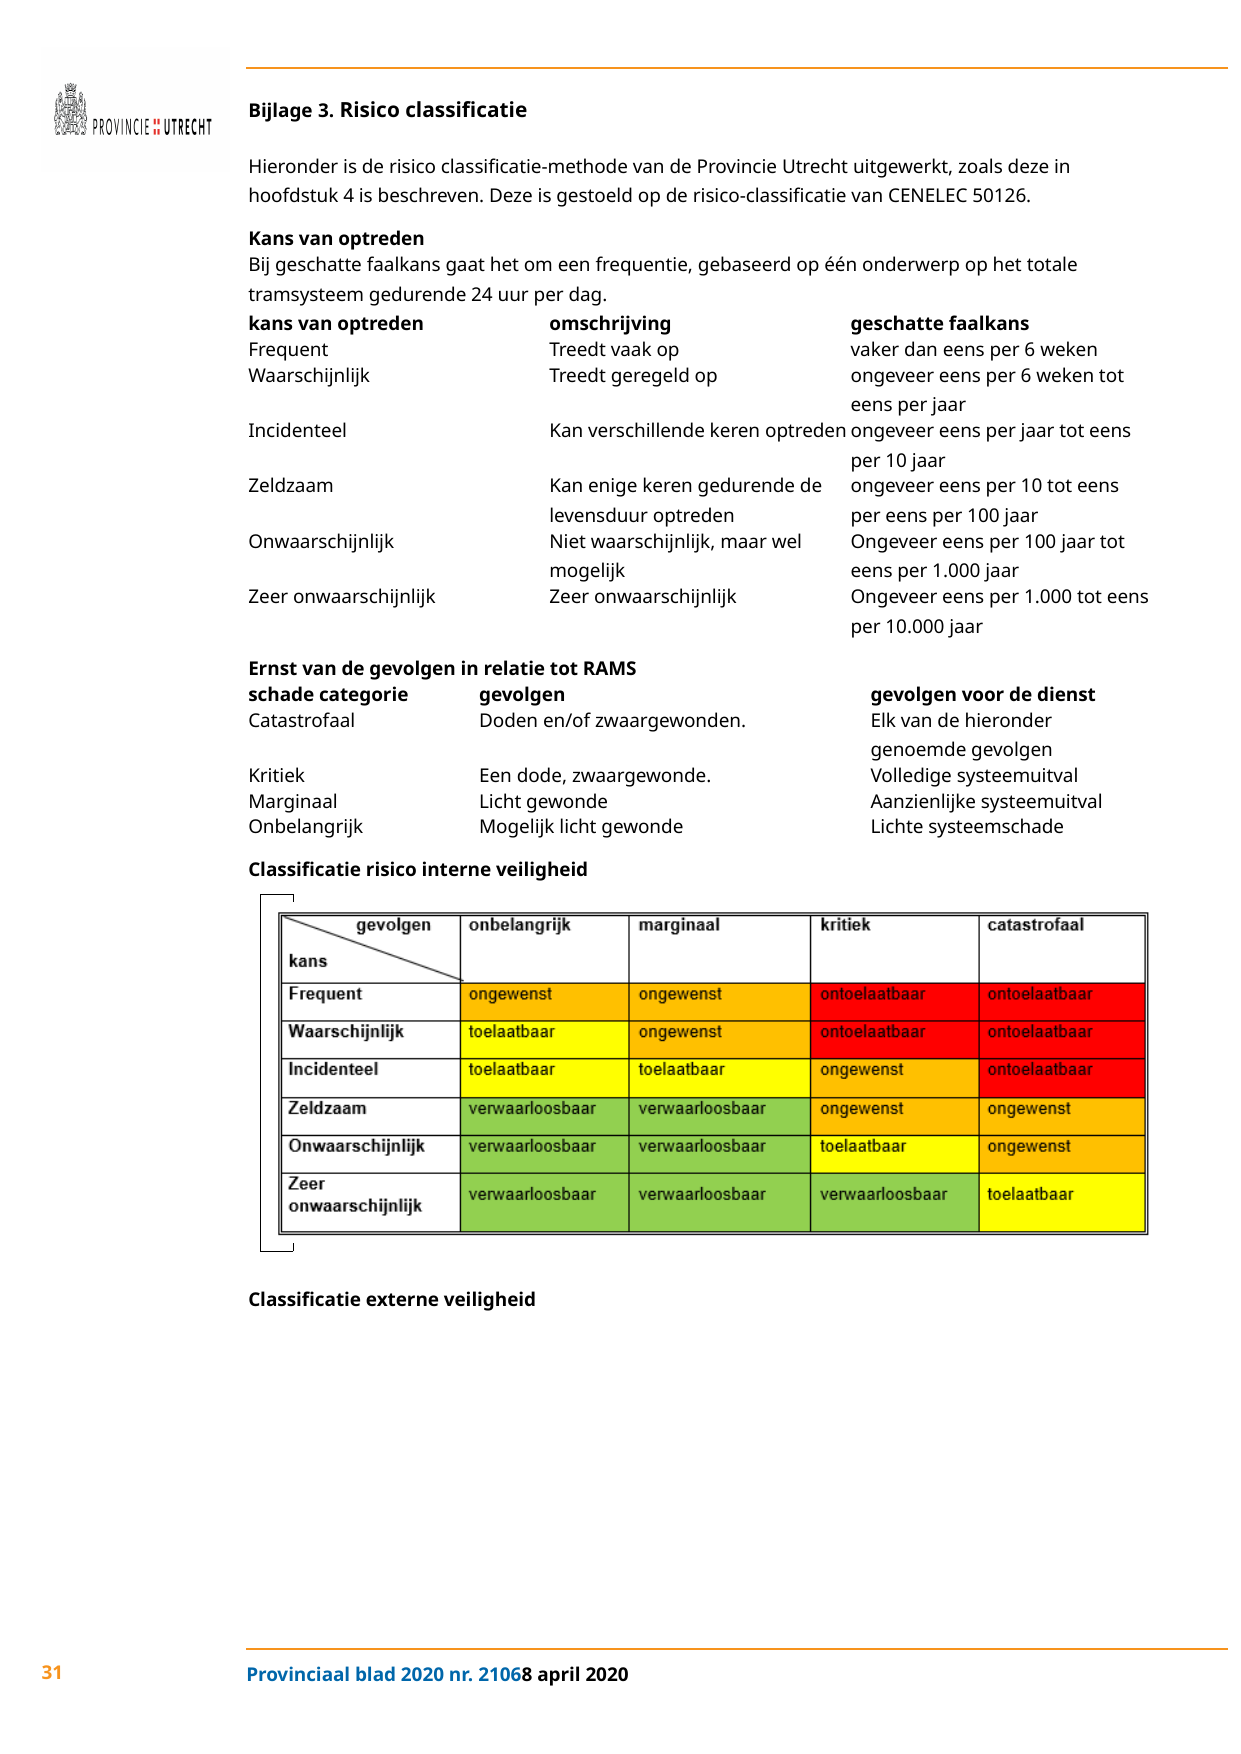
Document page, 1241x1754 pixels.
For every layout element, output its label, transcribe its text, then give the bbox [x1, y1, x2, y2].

picture [268, 902, 1155, 1243]
table_cell Zeer onwaarschijnlijk [248, 583, 549, 639]
table_cell Treedt geregeld op [549, 362, 850, 417]
table_cell Niet waarschijnlijk, maar wel mogelijk [549, 528, 850, 583]
table_cell Lichte systeemschade [870, 814, 1152, 839]
picture [41, 47, 231, 172]
table_cell Licht gewonde [479, 788, 870, 814]
text Bij geschatte faalkans gaat het om een frequentie, gebaseerd op één onderwerp op het totale tramsysteem gedurende 24 uur per dag. [248, 251, 1152, 307]
table_cell Treedt vaak op [549, 336, 850, 362]
table_cell Kritiek [248, 762, 479, 788]
table_cell Kan enige keren gedurende de levensduur optreden [549, 473, 850, 528]
table_cell Ongeveer eens per 100 jaar tot eens per 1.000 jaar [850, 528, 1152, 583]
table_cell Elk van de hieronder genoemde gevolgen [870, 707, 1152, 762]
table_cell Een dode, zwaargewonde. [479, 762, 870, 788]
table_cell Onwaarschijnlijk [248, 528, 549, 583]
table_cell Onbelangrijk [248, 814, 479, 839]
table_cell Incidenteel [248, 418, 549, 473]
table_header kans van optreden [248, 311, 549, 336]
text Ernst van de gevolgen in relatie tot RAMS [248, 655, 1152, 681]
table_header schade categorie [248, 681, 479, 707]
table_cell ongeveer eens per jaar tot eens per 10 jaar [850, 418, 1152, 473]
text Hieronder is de risico classificatie-methode van de Provincie Utrecht uitgewerkt, zoals deze in hoofdstuk 4 is beschreven. Deze is gestoeld op de risico-classificatie van CENELEC 50126. [248, 153, 1152, 208]
table_cell vaker dan eens per 6 weken [850, 336, 1152, 362]
table_cell Kan verschillende keren optreden [549, 418, 850, 473]
table_cell Waarschijnlijk [248, 362, 549, 417]
text Kans van optreden [248, 226, 1152, 251]
table_header gevolgen voor de dienst [870, 681, 1152, 707]
text Classificatie externe veiligheid [248, 1286, 1152, 1312]
table_cell Zeldzaam [248, 473, 549, 528]
text Classificatie risico interne veiligheid [248, 856, 1152, 882]
table_header geschatte faalkans [850, 311, 1152, 336]
table_cell Catastrofaal [248, 707, 479, 762]
table_header gevolgen [479, 681, 870, 707]
table_cell Marginaal [248, 788, 479, 814]
table_cell ongeveer eens per 10 tot eens per eens per 100 jaar [850, 473, 1152, 528]
table_header omschrijving [549, 311, 850, 336]
table_cell ongeveer eens per 6 weken tot eens per jaar [850, 362, 1152, 417]
table_cell Doden en/of zwaargewonden. [479, 707, 870, 762]
table_cell Zeer onwaarschijnlijk [549, 583, 850, 639]
table_cell Ongeveer eens per 1.000 tot eens per 10.000 jaar [850, 583, 1152, 639]
table_cell Mogelijk licht gewonde [479, 814, 870, 839]
table_cell Aanzienlijke systeemuitval [870, 788, 1152, 814]
table_cell Volledige systeemuitval [870, 762, 1152, 788]
table_cell Frequent [248, 336, 549, 362]
text Bijlage 3. Risico classificatie [248, 95, 1152, 123]
